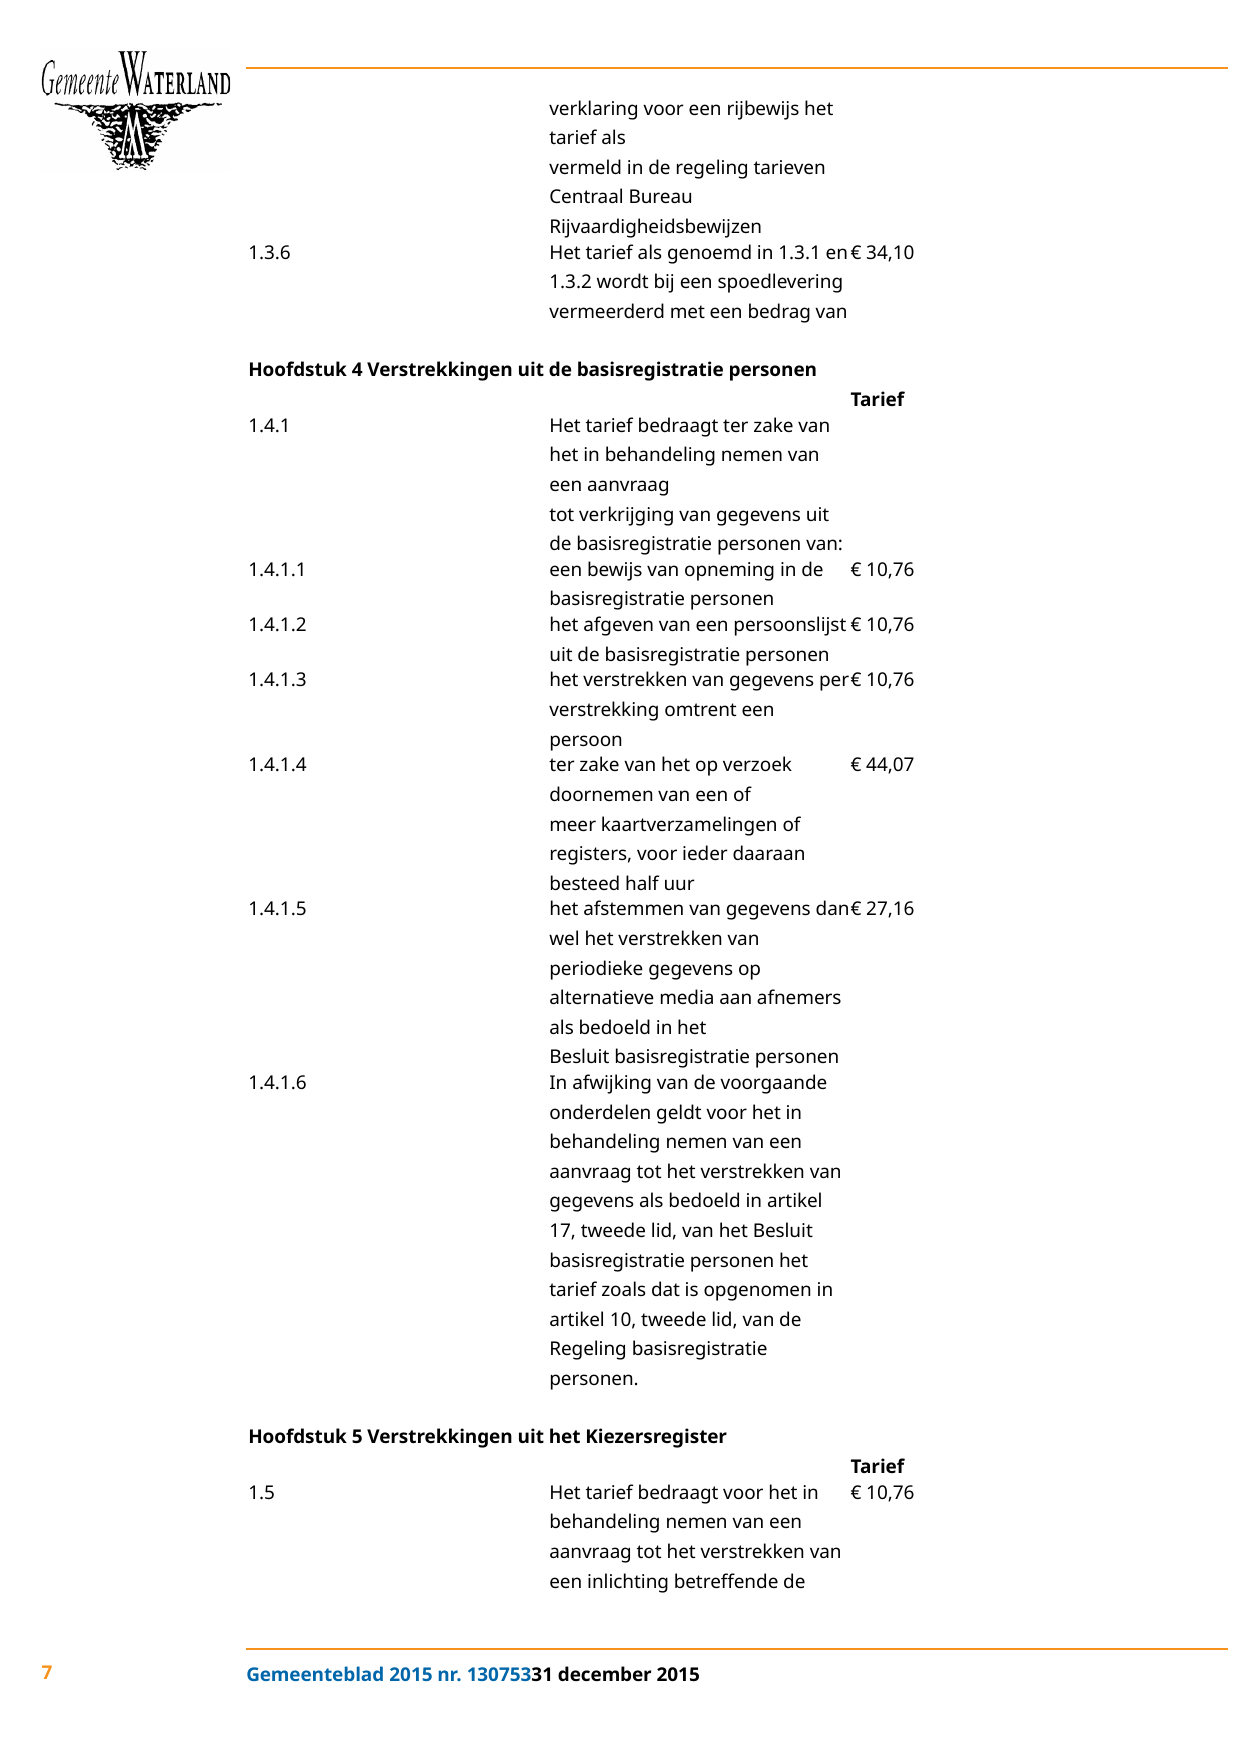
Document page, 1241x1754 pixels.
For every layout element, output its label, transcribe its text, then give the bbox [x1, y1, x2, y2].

table_cell € 10,76 [850, 1479, 1152, 1593]
table_header [549, 1453, 850, 1479]
table_cell 1.5 [248, 1479, 549, 1593]
table_cell 1.4.1.4 [248, 752, 549, 896]
table_cell het verstrekken van gegevens per verstrekking omtrent een persoon [549, 667, 850, 752]
text Hoofdstuk 5 Verstrekkingen uit het Kiezersregister [248, 1424, 1152, 1449]
table_cell het afgeven van een persoonslijst uit de basisregistratie personen [549, 611, 850, 667]
table_header [248, 386, 549, 412]
picture [41, 47, 231, 172]
table_cell 1.3.6 [248, 239, 549, 324]
table_cell 1.4.1.1 [248, 556, 549, 611]
table_cell € 34,10 [850, 239, 1152, 324]
table_cell [850, 95, 1152, 239]
table_cell 1.4.1.5 [248, 896, 549, 1069]
table_header Tarief [850, 1453, 1152, 1479]
table_header [248, 1453, 549, 1479]
table_cell Het tarief bedraagt ter zake van het in behandeling nemen van een aanvraag tot verkrijging van gegevens uit de basisregistratie personen van: [549, 412, 850, 556]
table_cell 1.4.1.6 [248, 1069, 549, 1391]
table_cell verklaring voor een rijbewijs het tarief als vermeld in de regeling tarieven Centraal Bureau Rijvaardigheidsbewijzen [549, 95, 850, 239]
table_cell het afstemmen van gegevens dan wel het verstrekken van periodieke gegevens op alternatieve media aan afnemers als bedoeld in het Besluit basisregistratie personen [549, 896, 850, 1069]
table_cell € 27,16 [850, 896, 1152, 1069]
table_cell een bewijs van opneming in de basisregistratie personen [549, 556, 850, 611]
table_cell € 10,76 [850, 556, 1152, 611]
table_header Tarief [850, 386, 1152, 412]
table_cell ter zake van het op verzoek doornemen van een of meer kaartverzamelingen of registers, voor ieder daaraan besteed half uur [549, 752, 850, 896]
table_cell € 10,76 [850, 611, 1152, 667]
table_cell 1.4.1.3 [248, 667, 549, 752]
table_header [549, 386, 850, 412]
table_cell Het tarief als genoemd in 1.3.1 en 1.3.2 wordt bij een spoedlevering vermeerderd met een bedrag van [549, 239, 850, 324]
table_cell [248, 95, 549, 239]
table_cell [850, 412, 1152, 556]
table_cell In afwijking van de voorgaande onderdelen geldt voor het in behandeling nemen van een aanvraag tot het verstrekken van gegevens als bedoeld in artikel 17, tweede lid, van het Besluit basisregistratie personen het tarief zoals dat is opgenomen in artikel 10, tweede lid, van de Regeling basisregistratie personen. [549, 1069, 850, 1391]
text Hoofdstuk 4 Verstrekkingen uit de basisregistratie personen [248, 357, 1152, 382]
table_cell € 44,07 [850, 752, 1152, 896]
table_cell Het tarief bedraagt voor het in behandeling nemen van een aanvraag tot het verstrekken van een inlichting betreffende de [549, 1479, 850, 1593]
table_cell € 10,76 [850, 667, 1152, 752]
table_cell 1.4.1.2 [248, 611, 549, 667]
table_cell 1.4.1 [248, 412, 549, 556]
